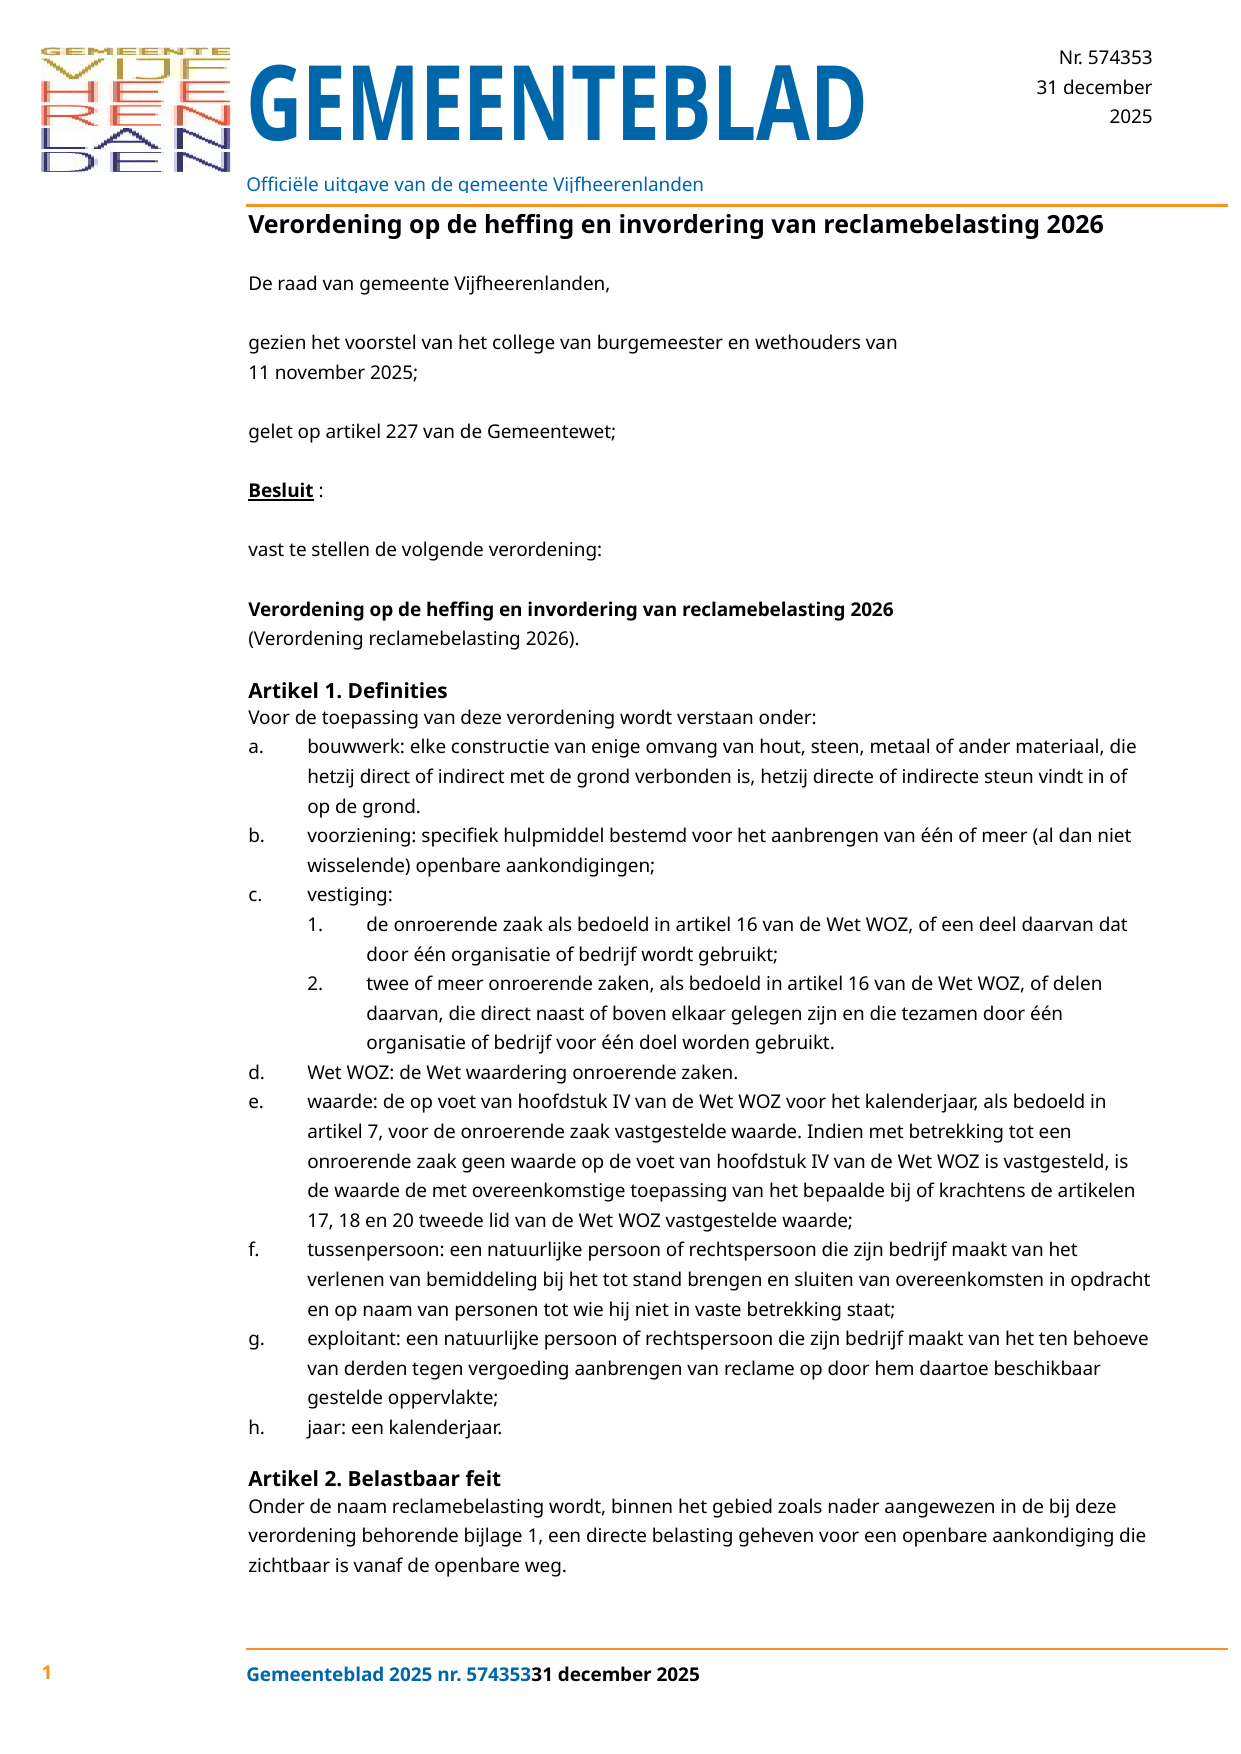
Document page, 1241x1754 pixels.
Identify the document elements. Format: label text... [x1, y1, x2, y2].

text gezien het voorstel van het college van burgemeester en wethouders van [248, 329, 1152, 355]
text Verordening op de heffing en invordering van reclamebelasting 2026 [248, 596, 1152, 621]
text De raad van gemeente Vijfheerenlanden, [248, 270, 1152, 296]
text vast te stellen de volgende verordening: [248, 537, 1152, 562]
list Wet WOZ: de Wet waardering onroerende zaken. [248, 1059, 1152, 1085]
text Onder de naam reclamebelasting wordt, binnen het gebied zoals nader aangewezen in de bij deze verordening behorende bijlage 1, een directe belasting geheven voor een openbare aankondiging die zichtbaar is vanaf de openbare weg. [248, 1493, 1152, 1578]
list bouwwerk: elke constructie van enige omvang van hout, steen, metaal of ander materiaal, die hetzij direct of indirect met de grond verbonden is, hetzij directe of indirecte steun vindt in of op de grond. [248, 734, 1152, 819]
text Artikel 2. Belastbaar feit [248, 1464, 1152, 1493]
list vestiging: [248, 882, 1152, 907]
text gelet op artikel 227 van de Gemeentewet; [248, 418, 1152, 444]
text Artikel 1. Definities [248, 676, 1152, 704]
list exploitant: een natuurlijke persoon of rechtspersoon die zijn bedrijf maakt van het ten behoeve van derden tegen vergoeding aanbrengen van reclame op door hem daartoe beschikbaar gestelde oppervlakte; [248, 1325, 1152, 1410]
list voorziening: specifiek hulpmiddel bestemd voor het aanbrengen van één of meer (al dan niet wisselende) openbare aankondigingen; [248, 822, 1152, 878]
list de onroerende zaak als bedoeld in artikel 16 van de Wet WOZ, of een deel daarvan dat door één organisatie of bedrijf wordt gebruikt; [307, 911, 1152, 967]
list twee of meer onroerende zaken, als bedoeld in artikel 16 van de Wet WOZ, of delen daarvan, die direct naast of boven elkaar gelegen zijn en die tezamen door één organisatie of bedrijf voor één doel worden gebruikt. [307, 970, 1152, 1055]
text Verordening op de heffing en invordering van reclamebelasting 2026 [248, 207, 1152, 241]
list waarde: de op voet van hoofdstuk IV van de Wet WOZ voor het kalenderjaar, als bedoeld in artikel 7, voor de onroerende zaak vastgestelde waarde. Indien met betrekking tot een onroerende zaak geen waarde op de voet van hoofdstuk IV van de Wet WOZ is vastgesteld, is de waarde de met overeenkomstige toepassing van het bepaalde bij of krachtens de artikelen 17, 18 en 20 tweede lid van de Wet WOZ vastgestelde waarde; [248, 1089, 1152, 1233]
text Voor de toepassing van deze verordening wordt verstaan onder: [248, 704, 1152, 730]
picture [41, 47, 231, 172]
list tussenpersoon: een natuurlijke persoon of rechtspersoon die zijn bedrijf maakt van het verlenen van bemiddeling bij het tot stand brengen en sluiten van overeenkomsten in opdracht en op naam van personen tot wie hij niet in vaste betrekking staat; [248, 1237, 1152, 1322]
list jaar: een kalenderjaar. [248, 1414, 1152, 1440]
text 11 november 2025; [248, 359, 1152, 385]
text Besluit : [248, 477, 1152, 503]
text (Verordening reclamebelasting 2026). [248, 625, 1152, 651]
